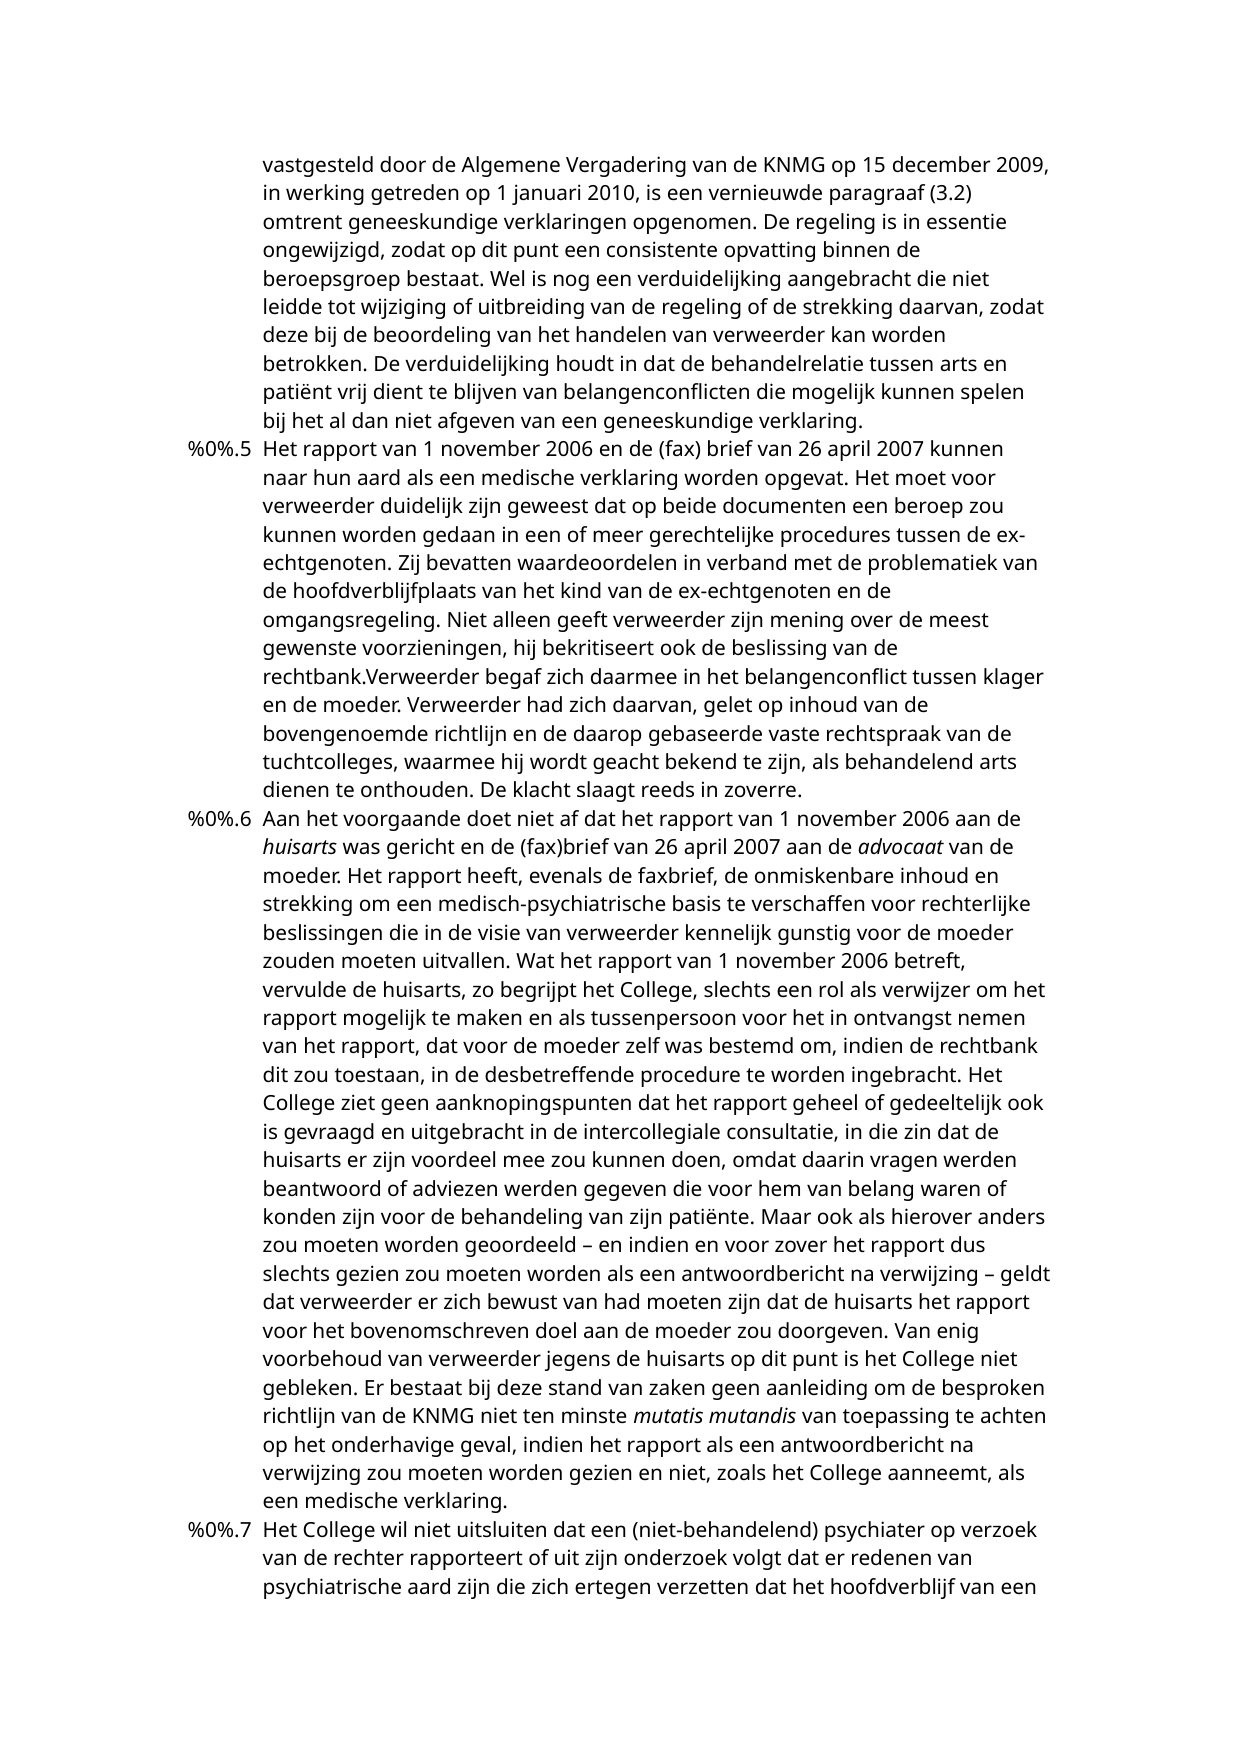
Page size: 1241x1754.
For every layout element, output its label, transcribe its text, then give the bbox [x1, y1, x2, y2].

list Het College wil niet uitsluiten dat een (niet-behandelend) psychiater op verzoek van de rechter rapporteert of uit zijn onderzoek volgt dat er redenen van psychiatrische aard zijn die zich ertegen verzetten dat het hoofdverblijf van een [187, 1515, 1053, 1600]
list Het rapport van 1 november 2006 en de (fax) brief van 26 april 2007 kunnen naar hun aard als een medische verklaring worden opgevat. Het moet voor verweerder duidelijk zijn geweest dat op beide documenten een beroep zou kunnen worden gedaan in een of meer gerechtelijke procedures tussen de ex-echtgenoten. Zij bevatten waardeoordelen in verband met de problematiek van de hoofdverblijfplaats van het kind van de ex-echtgenoten en de omgangsregeling. Niet alleen geeft verweerder zijn mening over de meest gewenste voorzieningen, hij bekritiseert ook de beslissing van de rechtbank.Verweerder begaf zich daarmee in het belangenconflict tussen klager en de moeder. Verweerder had zich daarvan, gelet op inhoud van de bovengenoemde richtlijn en de daarop gebaseerde vaste rechtspraak van de tuchtcolleges, waarmee hij wordt geacht bekend te zijn, als behandelend arts dienen te onthouden. De klacht slaagt reeds in zoverre. [187, 434, 1053, 804]
list vastgesteld door de Algemene Vergadering van de KNMG op 15 december 2009, in werking getreden op 1 januari 2010, is een vernieuwde paragraaf (3.2) omtrent geneeskundige verklaringen opgenomen. De regeling is in essentie ongewijzigd, zodat op dit punt een consistente opvatting binnen de beroepsgroep bestaat. Wel is nog een verduidelijking aangebracht die niet leidde tot wijziging of uitbreiding van de regeling of de strekking daarvan, zodat deze bij de beoordeling van het handelen van verweerder kan worden betrokken. De verduidelijking houdt in dat de behandelrelatie tussen arts en patiënt vrij dient te blijven van belangenconflicten die mogelijk kunnen spelen bij het al dan niet afgeven van een geneeskundige verklaring. [187, 150, 1053, 434]
list Aan het voorgaande doet niet af dat het rapport van 1 november 2006 aan de huisarts was gericht en de (fax)brief van 26 april 2007 aan de advocaat van de moeder. Het rapport heeft, evenals de faxbrief, de onmiskenbare inhoud en strekking om een medisch-psychiatrische basis te verschaffen voor rechterlijke beslissingen die in de visie van verweerder kennelijk gunstig voor de moeder zouden moeten uitvallen. Wat het rapport van 1 november 2006 betreft, vervulde de huisarts, zo begrijpt het College, slechts een rol als verwijzer om het rapport mogelijk te maken en als tussenpersoon voor het in ontvangst nemen van het rapport, dat voor de moeder zelf was bestemd om, indien de rechtbank dit zou toestaan, in de desbetreffende procedure te worden ingebracht. Het College ziet geen aanknopingspunten dat het rapport geheel of gedeeltelijk ook is gevraagd en uitgebracht in de intercollegiale consultatie, in die zin dat de huisarts er zijn voordeel mee zou kunnen doen, omdat daarin vragen werden beantwoord of adviezen werden gegeven die voor hem van belang waren of konden zijn voor de behandeling van zijn patiënte. Maar ook als hierover anders zou moeten worden geoordeeld – en indien en voor zover het rapport dus slechts gezien zou moeten worden als een antwoordbericht na verwijzing – geldt dat verweerder er zich bewust van had moeten zijn dat de huisarts het rapport voor het bovenomschreven doel aan de moeder zou doorgeven. Van enig voorbehoud van verweerder jegens de huisarts op dit punt is het College niet gebleken. Er bestaat bij deze stand van zaken geen aanleiding om de besproken richtlijn van de KNMG niet ten minste mutatis mutandis van toepassing te achten op het onderhavige geval, indien het rapport als een antwoordbericht na verwijzing zou moeten worden gezien en niet, zoals het College aanneemt, als een medische verklaring. [187, 804, 1053, 1515]
